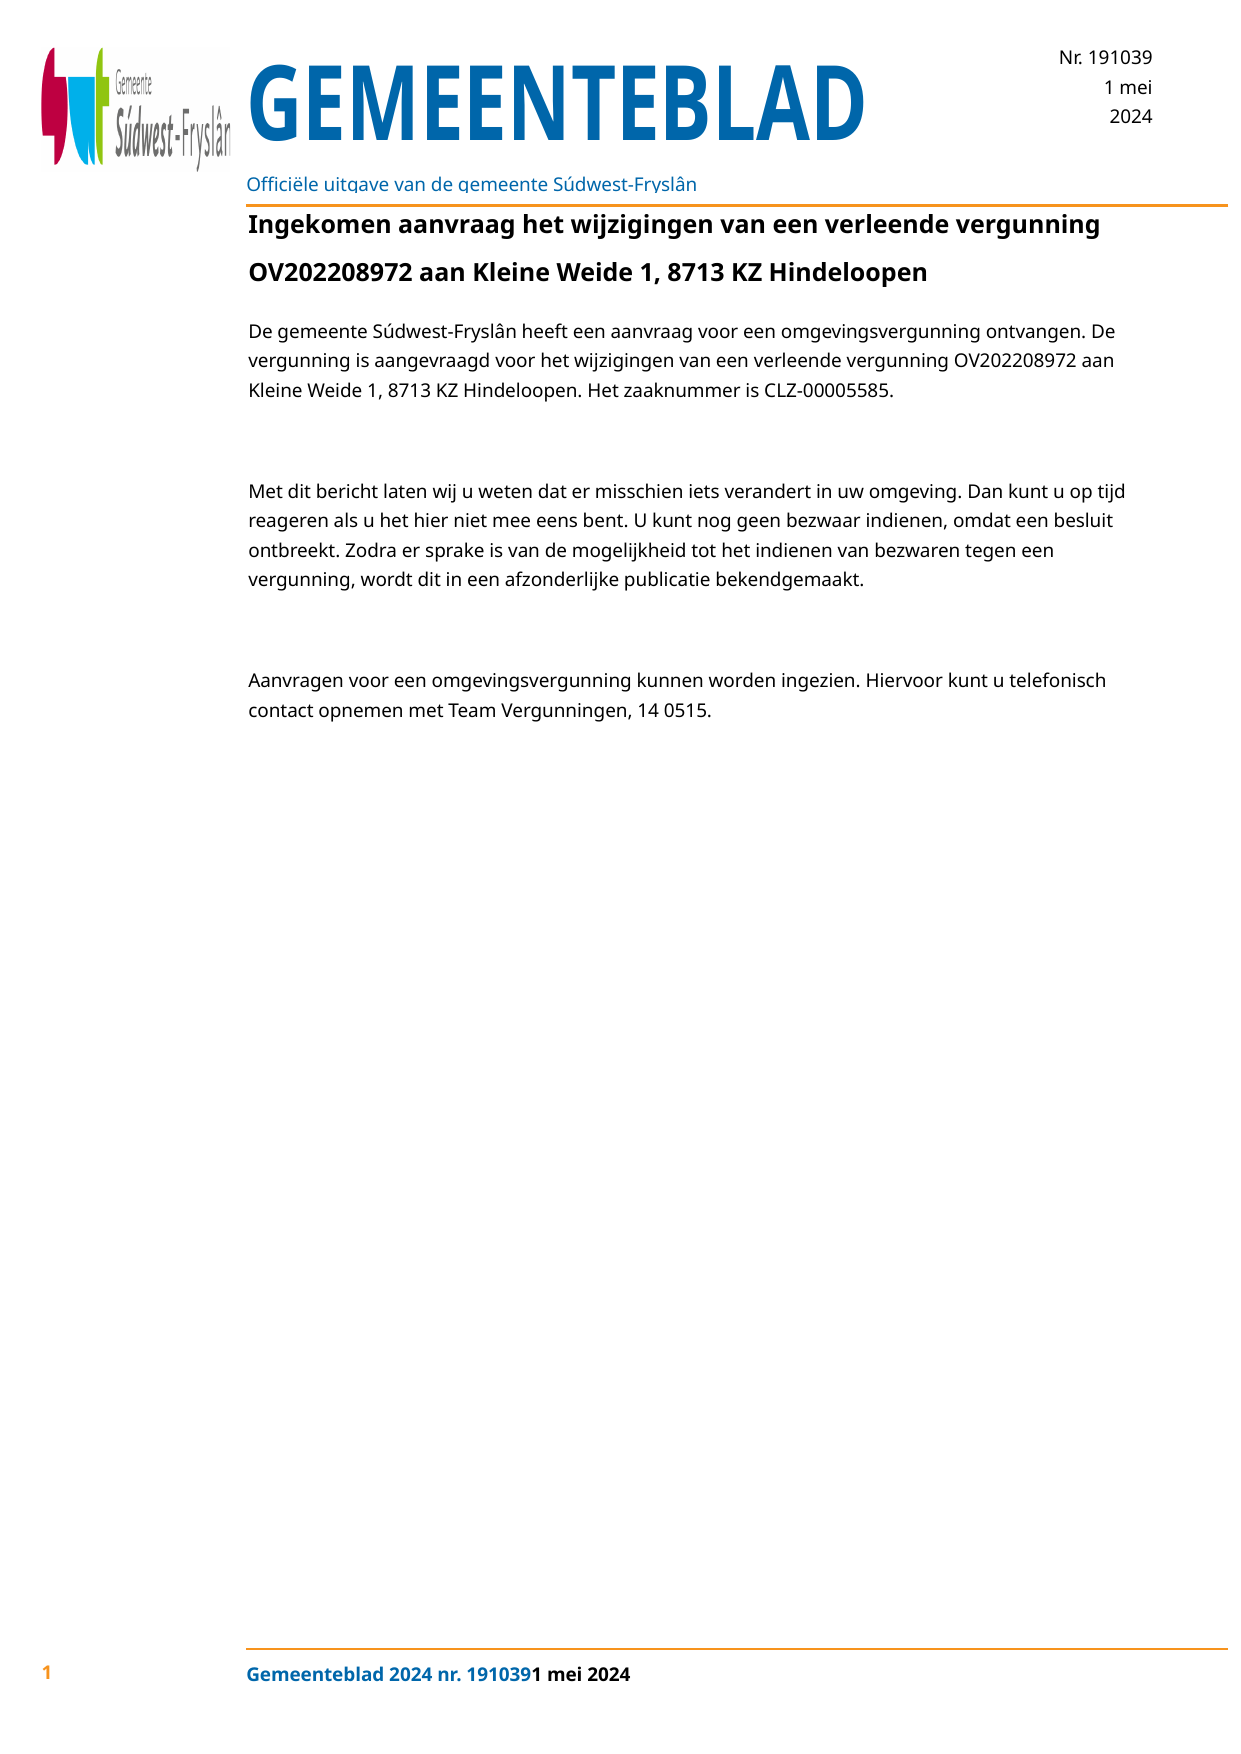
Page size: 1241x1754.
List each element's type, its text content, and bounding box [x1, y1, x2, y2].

text Ingekomen aanvraag het wijzigingen van een verleende vergunning OV202208972 aan Kleine Weide 1, 8713 KZ Hindeloopen [248, 207, 1152, 288]
text Met dit bericht laten wij u weten dat er misschien iets verandert in uw omgeving. Dan kunt u op tijd reageren als u het hier niet mee eens bent. U kunt nog geen bezwaar indienen, omdat een besluit ontbreekt. Zodra er sprake is van de mogelijkheid tot het indienen van bezwaren tegen een vergunning, wordt dit in een afzonderlijke publicatie bekendgemaakt. [248, 478, 1152, 592]
text Aanvragen voor een omgevingsvergunning kunnen worden ingezien. Hiervoor kunt u telefonisch contact opnemen met Team Vergunningen, 14 0515. [248, 667, 1152, 723]
text De gemeente Súdwest-Fryslân heeft een aanvraag voor een omgevingsvergunning ontvangen. De vergunning is aangevraagd voor het wijzigingen van een verleende vergunning OV202208972 aan Kleine Weide 1, 8713 KZ Hindeloopen. Het zaaknummer is CLZ-00005585. [248, 318, 1152, 403]
picture [41, 47, 231, 172]
